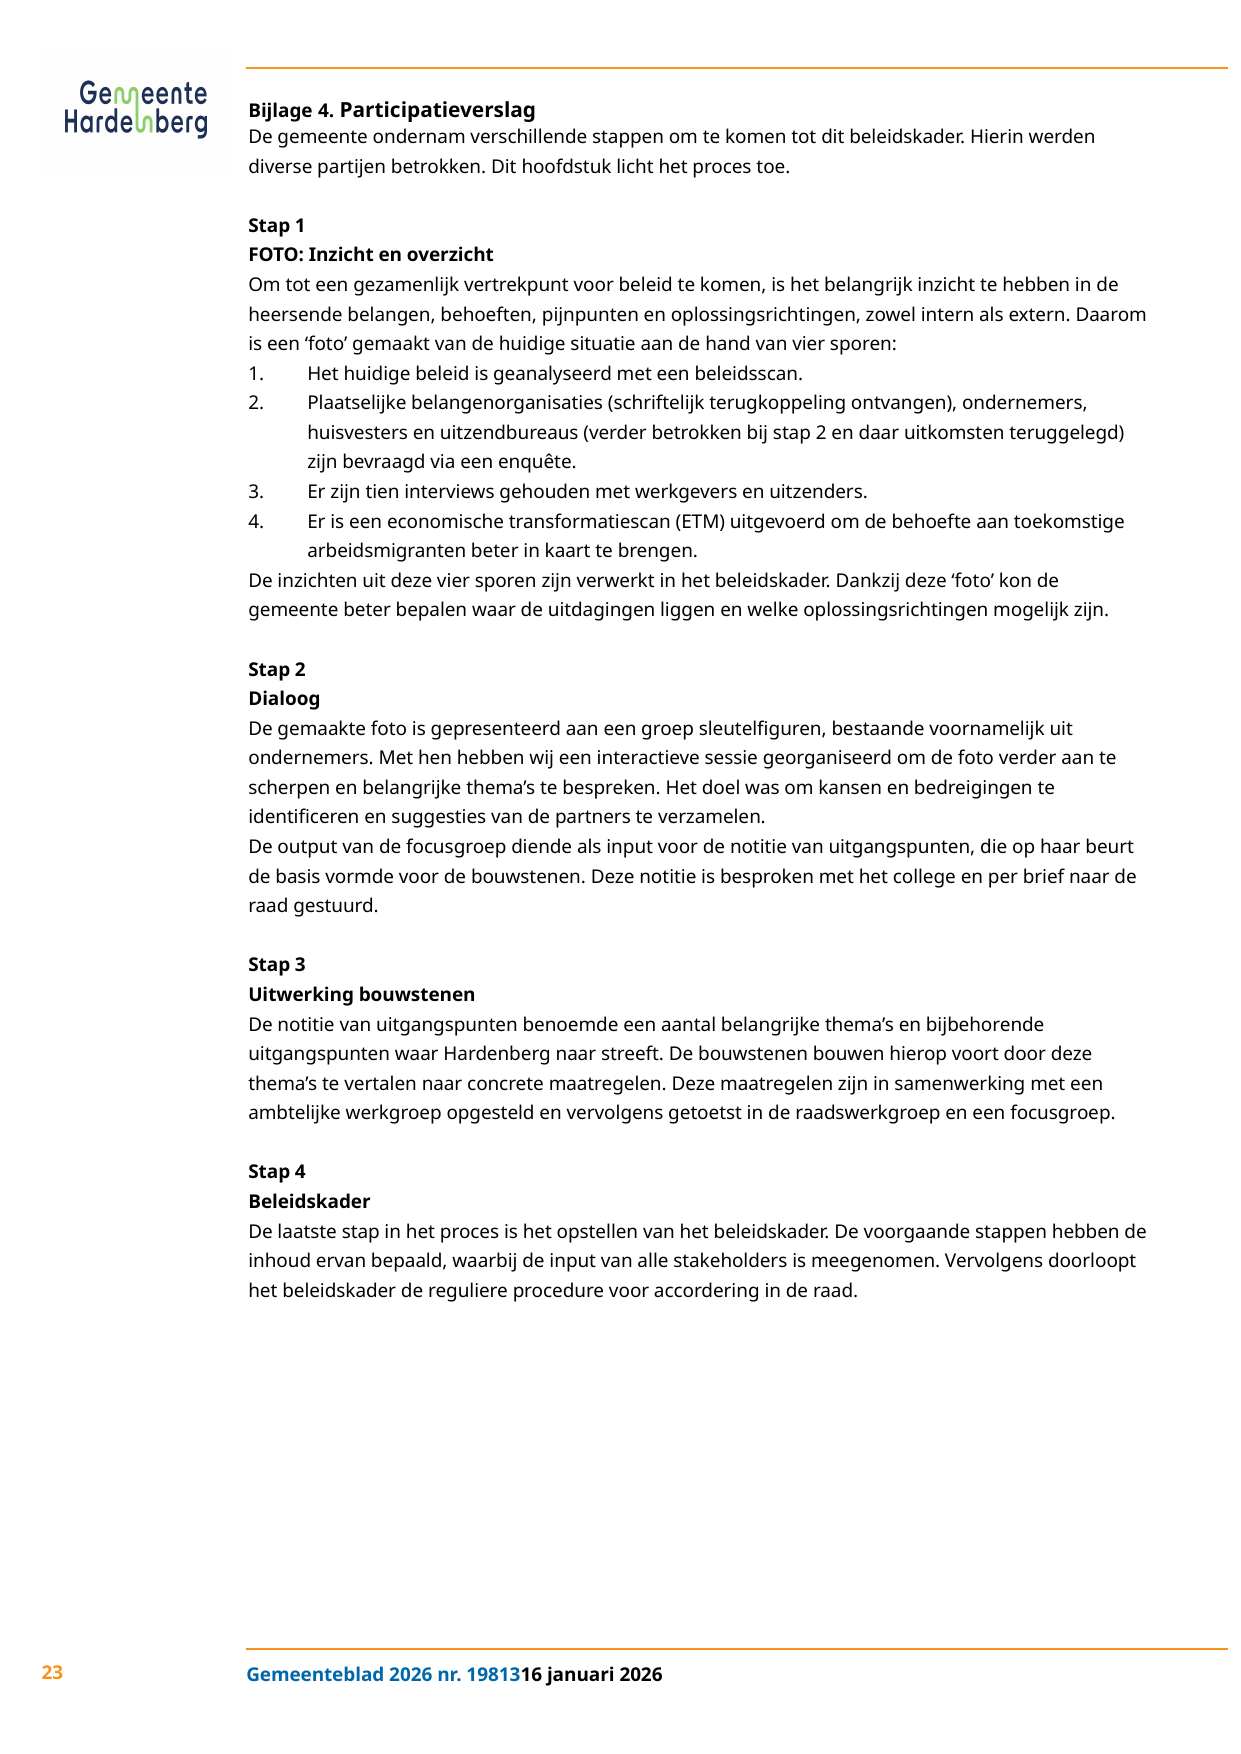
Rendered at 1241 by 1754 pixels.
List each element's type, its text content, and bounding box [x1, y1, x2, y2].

text Stap 1 [248, 212, 1152, 238]
text Bijlage 4. Participatieverslag [248, 95, 1152, 123]
text Stap 4 [248, 1159, 1152, 1184]
text Beleidskader [248, 1188, 1152, 1214]
text De notitie van uitgangspunten benoemde een aantal belangrijke thema’s en bijbehorende uitgangspunten waar Hardenberg naar streeft. De bouwstenen bouwen hierop voort door deze thema’s te vertalen naar concrete maatregelen. Deze maatregelen zijn in samenwerking met een ambtelijke werkgroep opgesteld en vervolgens getoetst in de raadswerkgroep en een focusgroep. [248, 1011, 1152, 1125]
list Het huidige beleid is geanalyseerd met een beleidsscan. [248, 360, 1152, 386]
text De output van de focusgroep diende als input voor de notitie van uitgangspunten, die op haar beurt de basis vormde voor de bouwstenen. Deze notitie is besproken met het college en per brief naar de raad gestuurd. [248, 833, 1152, 918]
text Dialoog [248, 685, 1152, 711]
text De laatste stap in het proces is het opstellen van het beleidskader. De voorgaande stappen hebben de inhoud ervan bepaald, waarbij de input van alle stakeholders is meegenomen. Vervolgens doorloopt het beleidskader de reguliere procedure voor accordering in de raad. [248, 1218, 1152, 1303]
text FOTO: Inzicht en overzicht [248, 242, 1152, 267]
picture [41, 47, 231, 172]
text De gemeente ondernam verschillende stappen om te komen tot dit beleidskader. Hierin werden diverse partijen betrokken. Dit hoofdstuk licht het proces toe. [248, 123, 1152, 179]
list Er is een economische transformatiescan (ETM) uitgevoerd om de behoefte aan toekomstige arbeidsmigranten beter in kaart te brengen. [248, 508, 1152, 563]
text Stap 3 [248, 952, 1152, 977]
list Er zijn tien interviews gehouden met werkgevers en uitzenders. [248, 478, 1152, 504]
text Uitwerking bouwstenen [248, 981, 1152, 1007]
list Plaatselijke belangenorganisaties (schriftelijk terugkoppeling ontvangen), ondernemers, huisvesters en uitzendbureaus (verder betrokken bij stap 2 en daar uitkomsten teruggelegd) zijn bevraagd via een enquête. [248, 389, 1152, 474]
text De inzichten uit deze vier sporen zijn verwerkt in het beleidskader. Dankzij deze ‘foto’ kon de gemeente beter bepalen waar de uitdagingen liggen en welke oplossingsrichtingen mogelijk zijn. [248, 567, 1152, 622]
text De gemaakte foto is gepresenteerd aan een groep sleutelfiguren, bestaande voornamelijk uit ondernemers. Met hen hebben wij een interactieve sessie georganiseerd om de foto verder aan te scherpen en belangrijke thema’s te bespreken. Het doel was om kansen en bedreigingen te identificeren en suggesties van de partners te verzamelen. [248, 715, 1152, 829]
text Om tot een gezamenlijk vertrekpunt voor beleid te komen, is het belangrijk inzicht te hebben in de heersende belangen, behoeften, pijnpunten en oplossingsrichtingen, zowel intern als extern. Daarom is een ‘foto’ gemaakt van de huidige situatie aan de hand van vier sporen: [248, 271, 1152, 356]
text Stap 2 [248, 656, 1152, 682]
